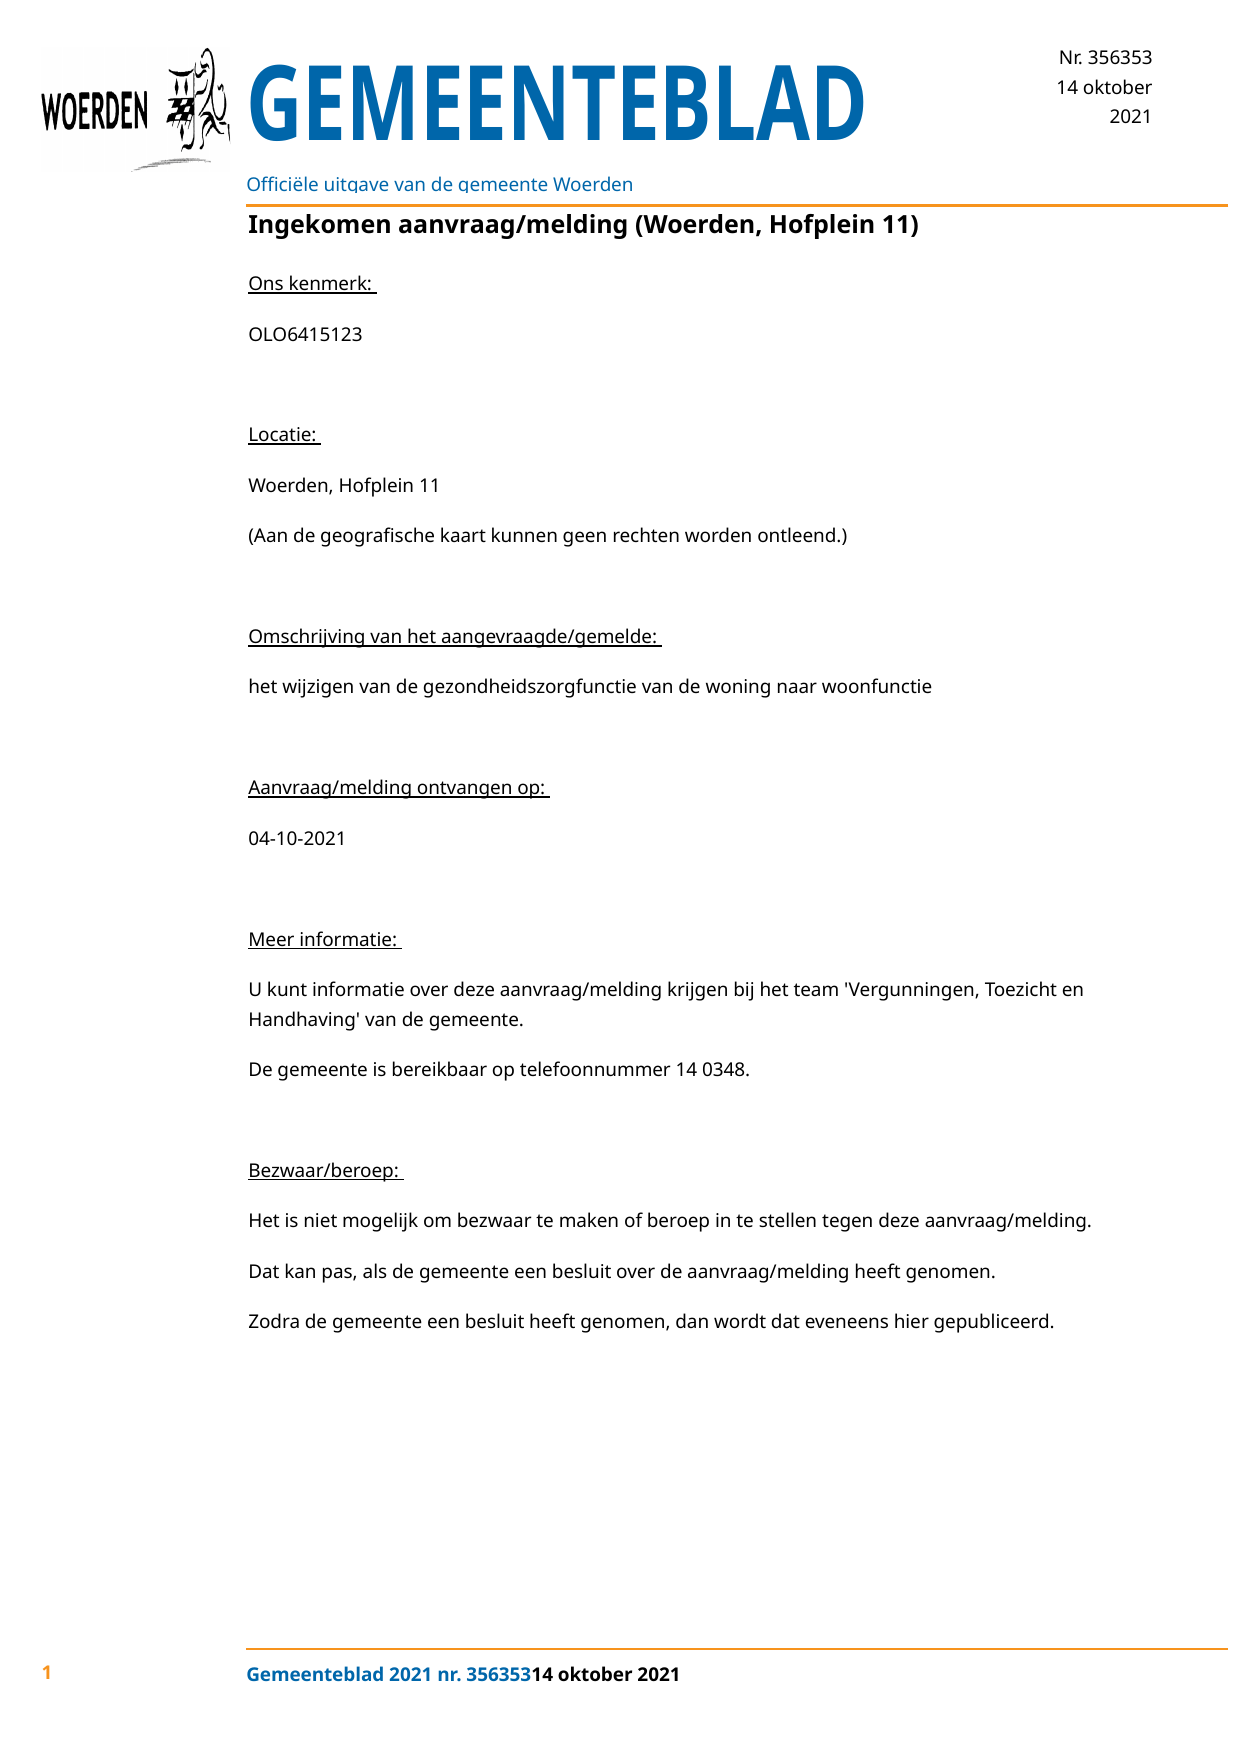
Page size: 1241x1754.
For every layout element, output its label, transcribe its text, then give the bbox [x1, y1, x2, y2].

text het wijzigen van de gezondheidszorgfunctie van de woning naar woonfunctie [248, 674, 1152, 699]
text Woerden, Hofplein 11 [248, 472, 1152, 498]
text Bezwaar/beroep: [248, 1157, 1152, 1183]
text U kunt informatie over deze aanvraag/melding krijgen bij het team 'Vergunningen, Toezicht en Handhaving' van de gemeente. [248, 976, 1152, 1031]
text De gemeente is bereikbaar op telefoonnummer 14 0348. [248, 1056, 1152, 1082]
text Locatie: [248, 422, 1152, 447]
text Ons kenmerk: [248, 270, 1152, 296]
text 04-10-2021 [248, 825, 1152, 851]
text Dat kan pas, als de gemeente een besluit over de aanvraag/melding heeft genomen. [248, 1258, 1152, 1283]
text Zodra de gemeente een besluit heeft genomen, dan wordt dat eveneens hier gepubliceerd. [248, 1308, 1152, 1334]
text Ingekomen aanvraag/melding (Woerden, Hofplein 11) [248, 207, 1152, 241]
text OLO6415123 [248, 321, 1152, 346]
picture [41, 47, 231, 172]
text (Aan de geografische kaart kunnen geen rechten worden ontleend.) [248, 522, 1152, 548]
text Aanvraag/melding ontvangen op: [248, 774, 1152, 800]
text Het is niet mogelijk om bezwaar te maken of beroep in te stellen tegen deze aanvraag/melding. [248, 1207, 1152, 1233]
text Meer informatie: [248, 926, 1152, 951]
text Omschrijving van het aangevraagde/gemelde: [248, 623, 1152, 649]
